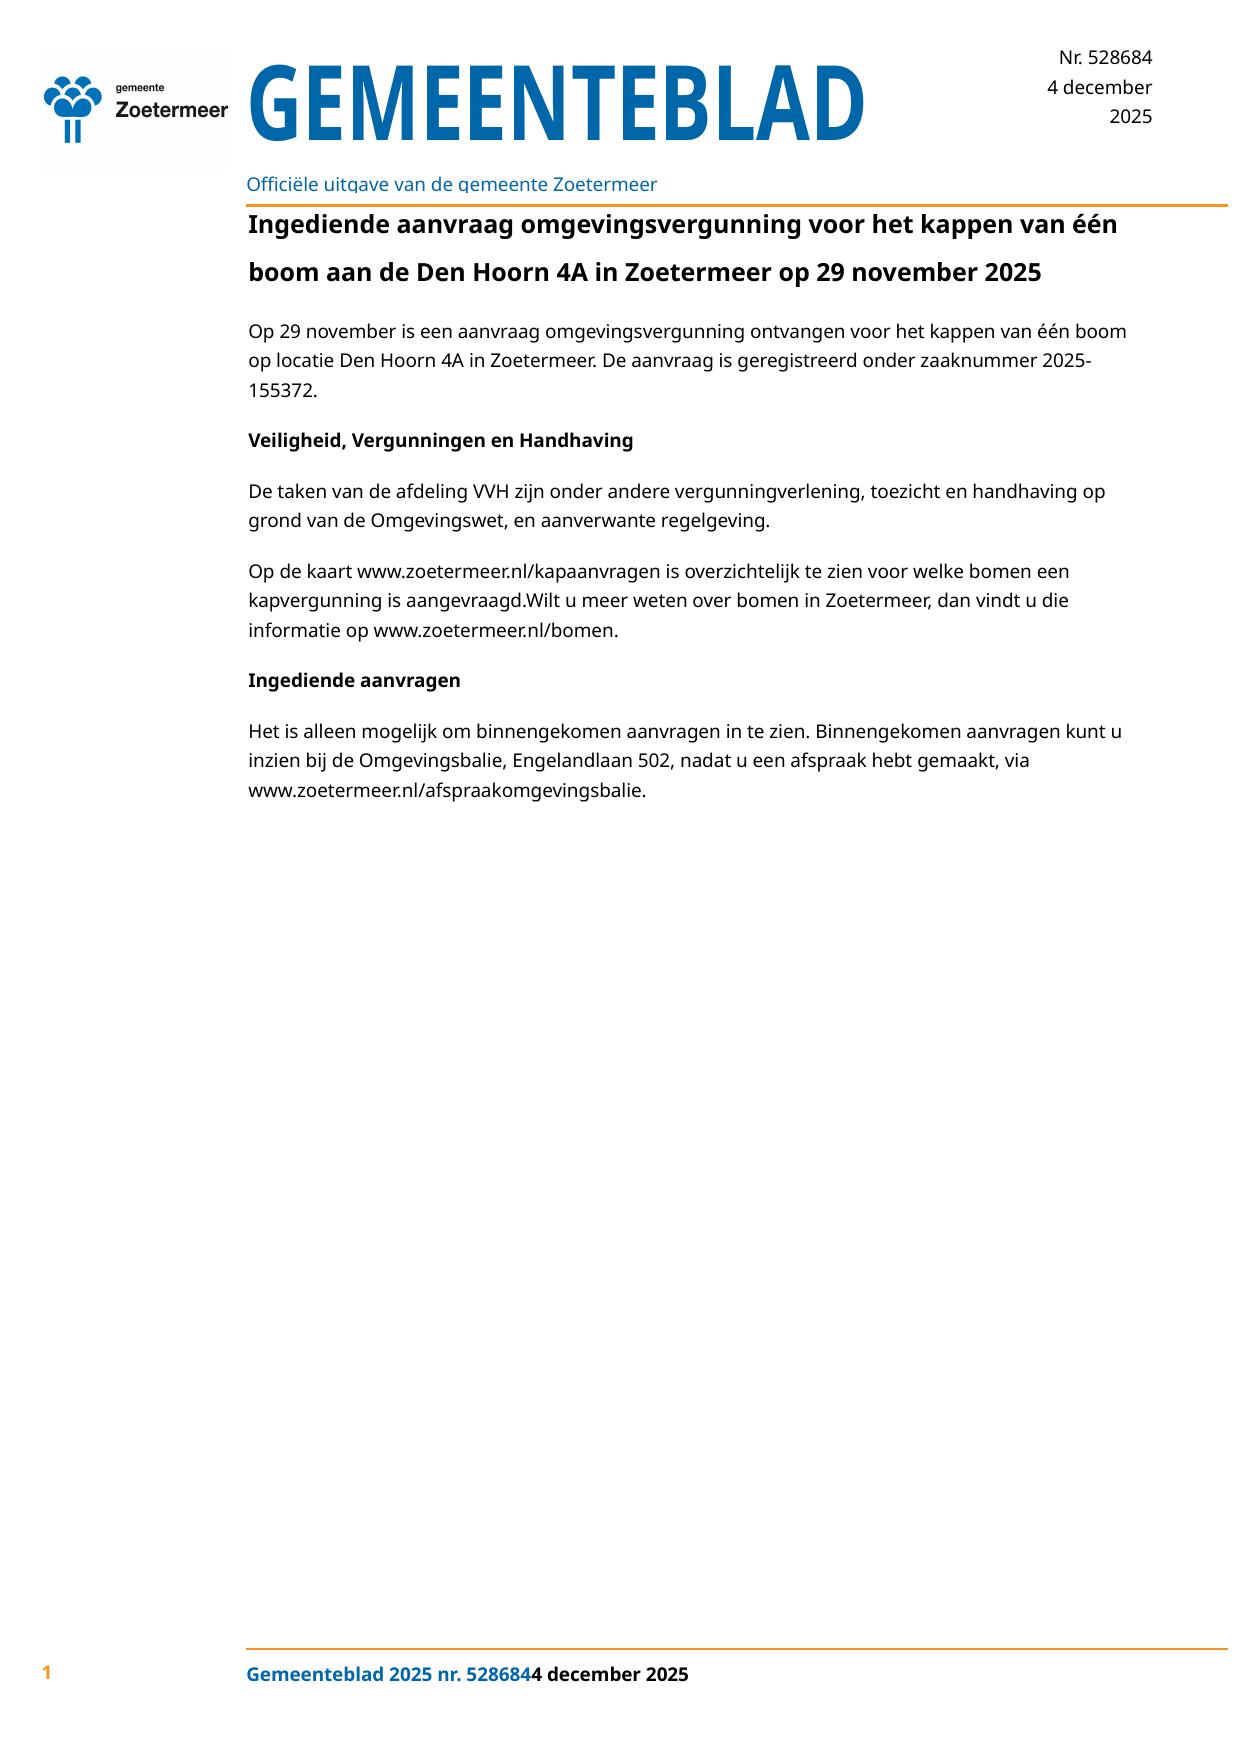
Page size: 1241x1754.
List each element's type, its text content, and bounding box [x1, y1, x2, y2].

text Veiligheid, Vergunningen en Handhaving [248, 427, 1152, 453]
text Het is alleen mogelijk om binnengekomen aanvragen in te zien. Binnengekomen aanvragen kunt u inzien bij de Omgevingsbalie, Engelandlaan 502, nadat u een afspraak hebt gemaakt, via www.zoetermeer.nl/afspraakomgevingsbalie. [248, 718, 1152, 803]
picture [41, 47, 231, 172]
text Op 29 november is een aanvraag omgevingsvergunning ontvangen voor het kappen van één boom op locatie Den Hoorn 4A in Zoetermeer. De aanvraag is geregistreerd onder zaaknummer 2025-155372. [248, 318, 1152, 403]
text De taken van de afdeling VVH zijn onder andere vergunningverlening, toezicht en handhaving op grond van de Omgevingswet, en aanverwante regelgeving. [248, 478, 1152, 533]
text Ingediende aanvragen [248, 667, 1152, 693]
text Ingediende aanvraag omgevingsvergunning voor het kappen van één boom aan de Den Hoorn 4A in Zoetermeer op 29 november 2025 [248, 207, 1152, 288]
text Op de kaart www.zoetermeer.nl/kapaanvragen is overzichtelijk te zien voor welke bomen een kapvergunning is aangevraagd.Wilt u meer weten over bomen in Zoetermeer, dan vindt u die informatie op www.zoetermeer.nl/bomen. [248, 558, 1152, 643]
